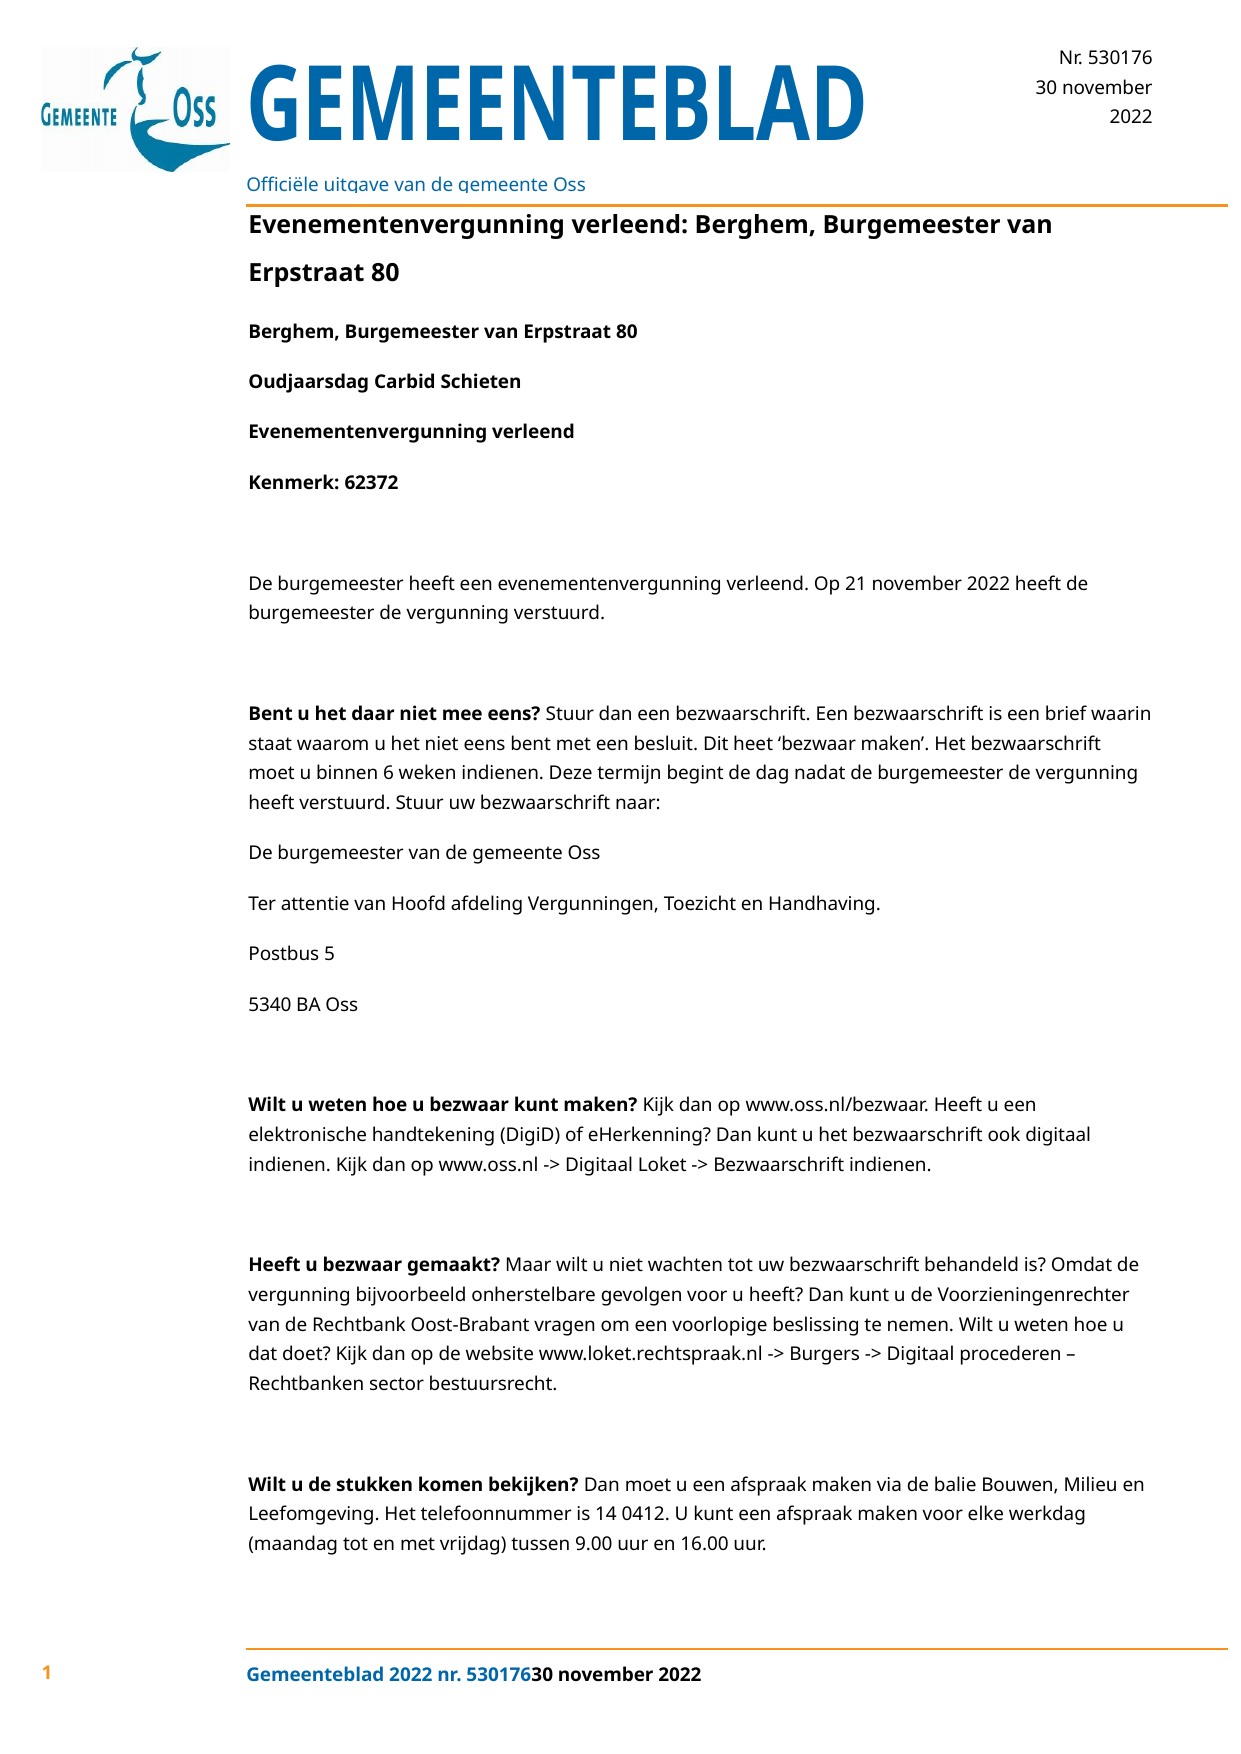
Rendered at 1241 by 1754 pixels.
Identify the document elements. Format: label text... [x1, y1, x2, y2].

text Wilt u weten hoe u bezwaar kunt maken? Kijk dan op www.oss.nl/bezwaar. Heeft u een elektronische handtekening (DigiD) of eHerkenning? Dan kunt u het bezwaarschrift ook digitaal indienen. Kijk dan op www.oss.nl -> Digitaal Loket -> Bezwaarschrift indienen. [248, 1092, 1152, 1177]
text De burgemeester van de gemeente Oss [248, 839, 1152, 865]
text De burgemeester heeft een evenementenvergunning verleend. Op 21 november 2022 heeft de burgemeester de vergunning verstuurd. [248, 570, 1152, 625]
text Heeft u bezwaar gemaakt? Maar wilt u niet wachten tot uw bezwaarschrift behandeld is? Omdat de vergunning bijvoorbeeld onherstelbare gevolgen voor u heeft? Dan kunt u de Voorzieningenrechter van de Rechtbank Oost-Brabant vragen om een voorlopige beslissing te nemen. Wilt u weten hoe u dat doet? Kijk dan op de website www.loket.rechtspraak.nl -> Burgers -> Digitaal procederen – Rechtbanken sector bestuursrecht. [248, 1252, 1152, 1396]
text Wilt u de stukken komen bekijken? Dan moet u een afspraak maken via de balie Bouwen, Milieu en Leefomgeving. Het telefoonnummer is 14 0412. U kunt een afspraak maken voor elke werkdag (maandag tot en met vrijdag) tussen 9.00 uur en 16.00 uur. [248, 1471, 1152, 1556]
text Ter attentie van Hoofd afdeling Vergunningen, Toezicht en Handhaving. [248, 890, 1152, 916]
text Bent u het daar niet mee eens? Stuur dan een bezwaarschrift. Een bezwaarschrift is een brief waarin staat waarom u het niet eens bent met een besluit. Dit heet ‘bezwaar maken’. Het bezwaarschrift moet u binnen 6 weken indienen. Deze termijn begint de dag nadat de burgemeester de vergunning heeft verstuurd. Stuur uw bezwaarschrift naar: [248, 700, 1152, 815]
text Kenmerk: 62372 [248, 469, 1152, 495]
text Evenementenvergunning verleend: Berghem, Burgemeester van Erpstraat 80 [248, 207, 1152, 288]
text Postbus 5 [248, 940, 1152, 966]
text Evenementenvergunning verleend [248, 419, 1152, 444]
text Oudjaarsdag Carbid Schieten [248, 368, 1152, 394]
text Berghem, Burgemeester van Erpstraat 80 [248, 318, 1152, 344]
picture [41, 47, 231, 172]
text 5340 BA Oss [248, 991, 1152, 1017]
